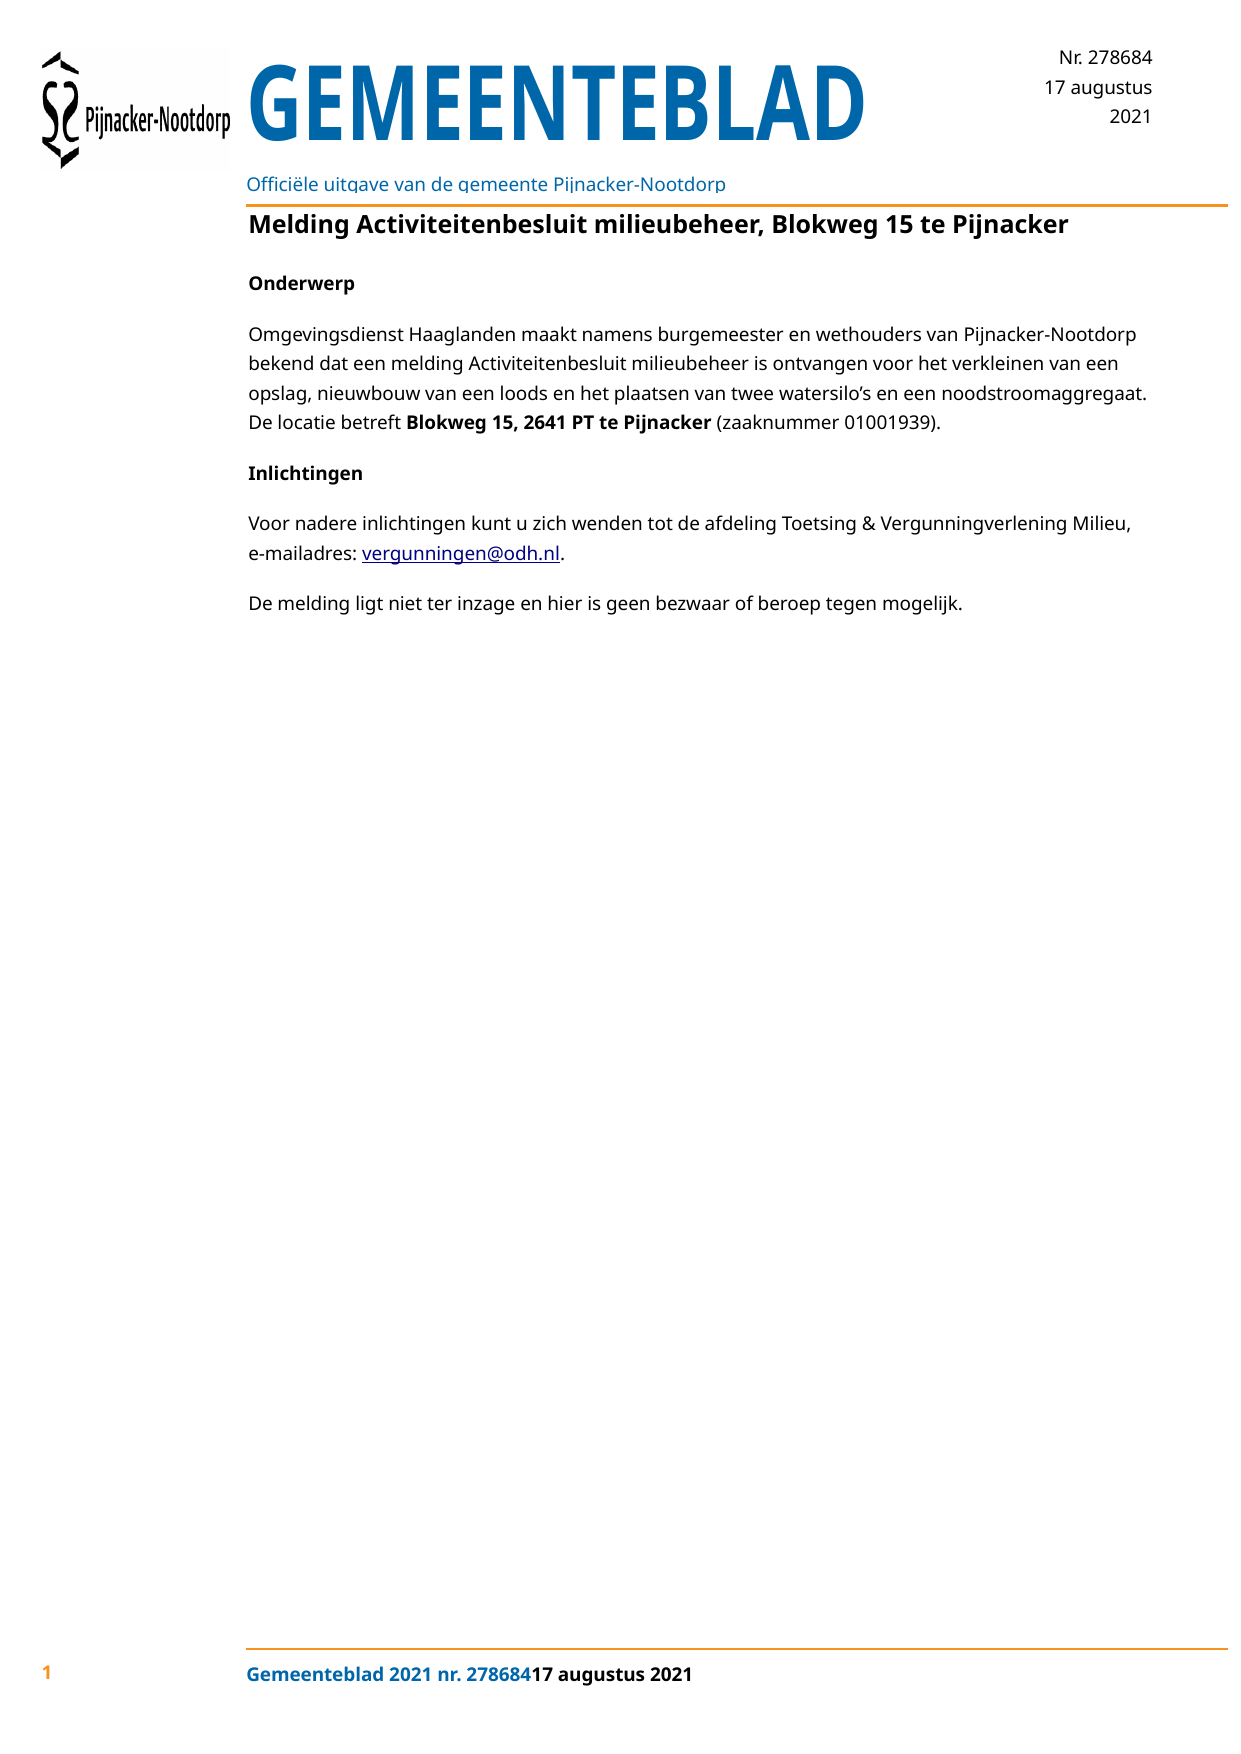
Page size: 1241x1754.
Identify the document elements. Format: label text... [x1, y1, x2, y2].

text Onderwerp [248, 270, 1152, 296]
text Inlichtingen [248, 460, 1152, 486]
text De melding ligt niet ter inzage en hier is geen bezwaar of beroep tegen mogelijk. [248, 590, 1152, 616]
picture [41, 47, 231, 172]
text Melding Activiteitenbesluit milieubeheer, Blokweg 15 te Pijnacker [248, 207, 1152, 241]
text Omgevingsdienst Haaglanden maakt namens burgemeester en wethouders van Pijnacker-Nootdorp bekend dat een melding Activiteitenbesluit milieubeheer is ontvangen voor het verkleinen van een opslag, nieuwbouw van een loods en het plaatsen van twee watersilo’s en een noodstroomaggregaat. De locatie betreft Blokweg 15, 2641 PT te Pijnacker (zaaknummer 01001939). [248, 321, 1152, 435]
text Voor nadere inlichtingen kunt u zich wenden tot de afdeling Toetsing & Vergunningverlening Milieu, e-mailadres: vergunningen@odh.nl. [248, 510, 1152, 566]
